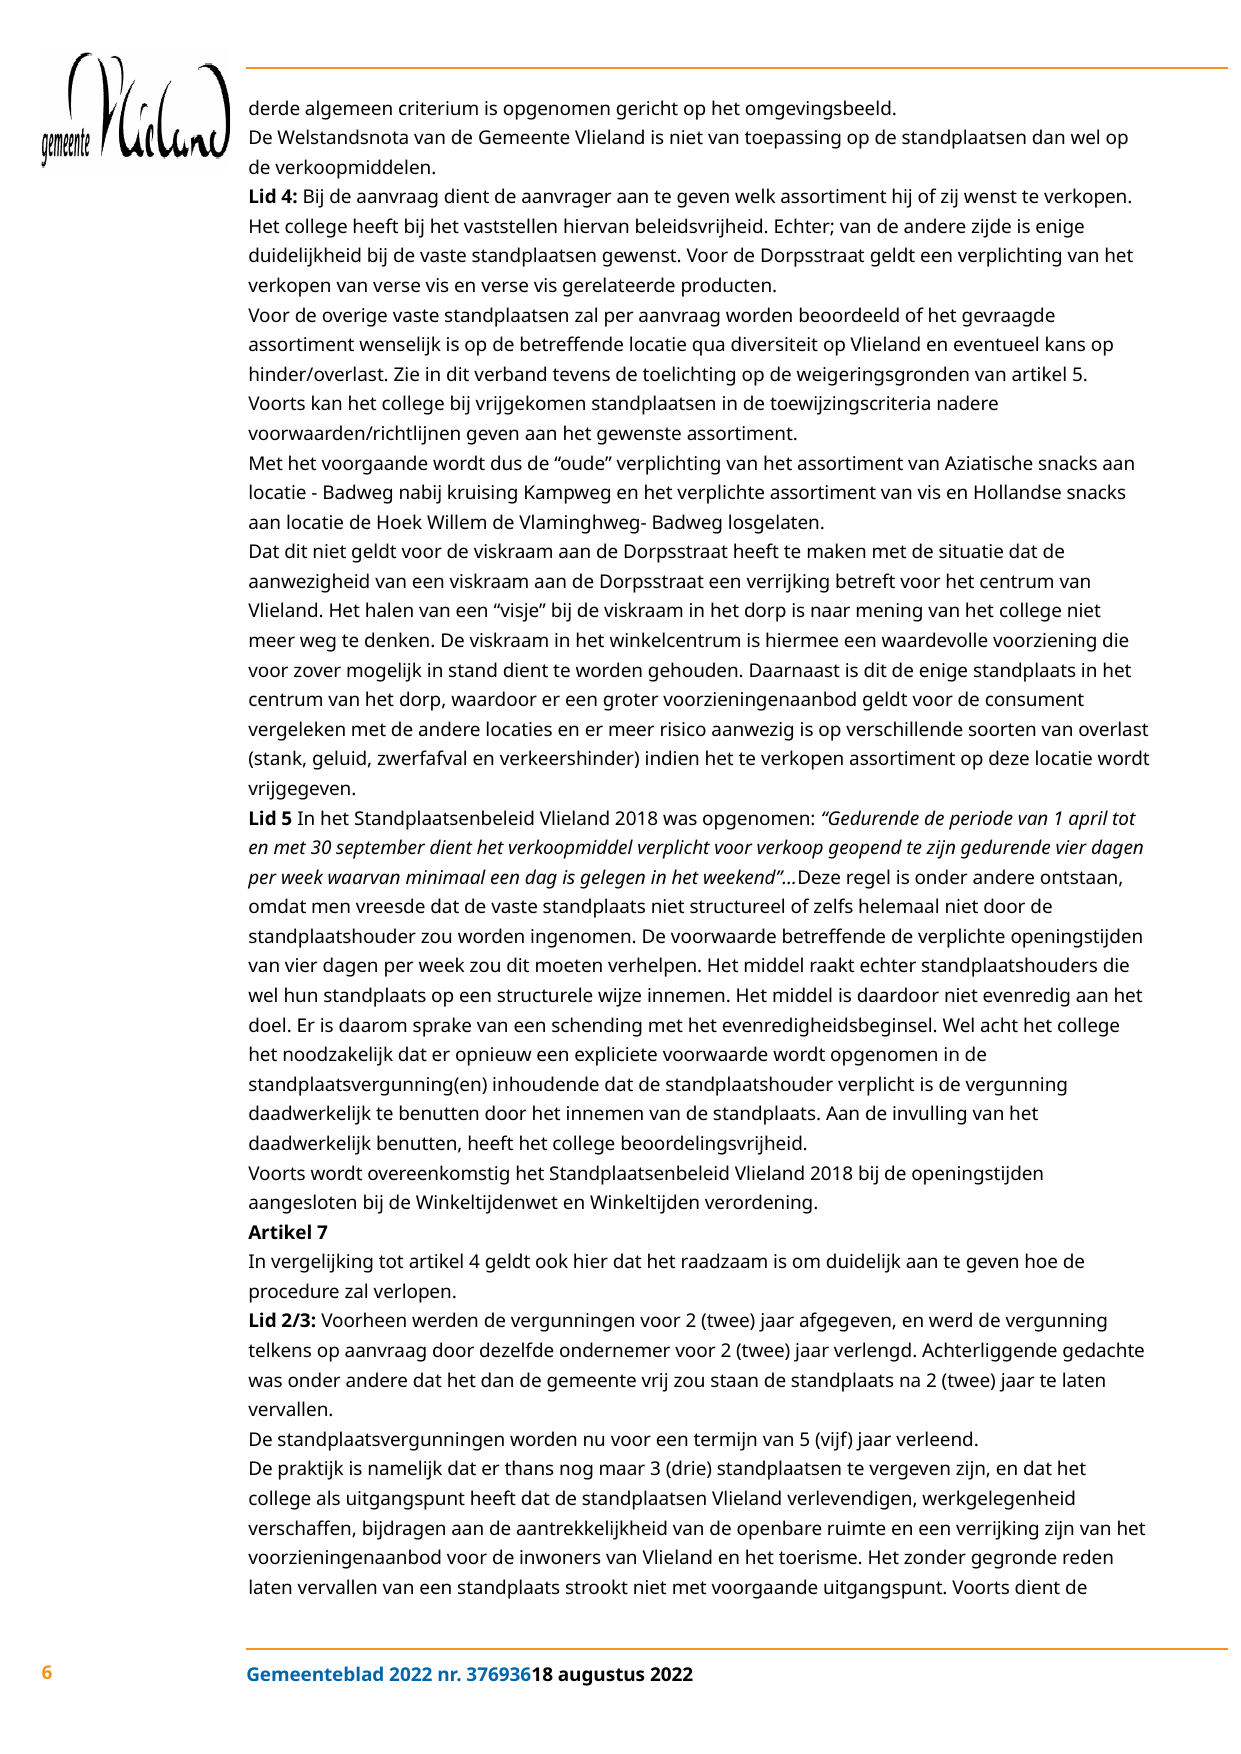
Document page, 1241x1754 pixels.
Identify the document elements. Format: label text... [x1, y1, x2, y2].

text De Welstandsnota van de Gemeente Vlieland is niet van toepassing op de standplaatsen dan wel op de verkoopmiddelen. [248, 124, 1152, 180]
picture [41, 47, 231, 172]
text Artikel 7 [248, 1219, 1152, 1245]
text Lid 2/3: Voorheen werden de vergunningen voor 2 (twee) jaar afgegeven, en werd de vergunning telkens op aanvraag door dezelfde ondernemer voor 2 (twee) jaar verlengd. Achterliggende gedachte was onder andere dat het dan de gemeente vrij zou staan de standplaats na 2 (twee) jaar te laten vervallen. [248, 1308, 1152, 1422]
text Het college heeft bij het vaststellen hiervan beleidsvrijheid. Echter; van de andere zijde is enige duidelijkheid bij de vaste standplaatsen gewenst. Voor de Dorpsstraat geldt een verplichting van het verkopen van verse vis en verse vis gerelateerde producten. [248, 213, 1152, 298]
text Voorts kan het college bij vrijgekomen standplaatsen in de toewijzingscriteria nadere voorwaarden/richtlijnen geven aan het gewenste assortiment. [248, 391, 1152, 446]
text Met het voorgaande wordt dus de “oude” verplichting van het assortiment van Aziatische snacks aan locatie - Badweg nabij kruising Kampweg en het verplichte assortiment van vis en Hollandse snacks aan locatie de Hoek Willem de Vlaminghweg- Badweg losgelaten. [248, 450, 1152, 535]
text De praktijk is namelijk dat er thans nog maar 3 (drie) standplaatsen te vergeven zijn, en dat het college als uitgangspunt heeft dat de standplaatsen Vlieland verlevendigen, werkgelegenheid verschaffen, bijdragen aan de aantrekkelijkheid van de openbare ruimte en een verrijking zijn van het voorzieningenaanbod voor de inwoners van Vlieland en het toerisme. Het zonder gegronde reden laten vervallen van een standplaats strookt niet met voorgaande uitgangspunt. Voorts dient de [248, 1456, 1152, 1600]
text In vergelijking tot artikel 4 geldt ook hier dat het raadzaam is om duidelijk aan te geven hoe de procedure zal verlopen. [248, 1248, 1152, 1304]
text Voor de overige vaste standplaatsen zal per aanvraag worden beoordeeld of het gevraagde assortiment wenselijk is op de betreffende locatie qua diversiteit op Vlieland en eventueel kans op hinder/overlast. Zie in dit verband tevens de toelichting op de weigeringsgronden van artikel 5. [248, 302, 1152, 387]
text Voorts wordt overeenkomstig het Standplaatsenbeleid Vlieland 2018 bij de openingstijden aangesloten bij de Winkeltijdenwet en Winkeltijden verordening. [248, 1160, 1152, 1215]
text Lid 5 In het Standplaatsenbeleid Vlieland 2018 was opgenomen: “Gedurende de periode van 1 april tot en met 30 september dient het verkoopmiddel verplicht voor verkoop geopend te zijn gedurende vier dagen per week waarvan minimaal een dag is gelegen in het weekend”…Deze regel is onder andere ontstaan, omdat men vreesde dat de vaste standplaats niet structureel of zelfs helemaal niet door de standplaatshouder zou worden ingenomen. De voorwaarde betreffende de verplichte openingstijden van vier dagen per week zou dit moeten verhelpen. Het middel raakt echter standplaatshouders die wel hun standplaats op een structurele wijze innemen. Het middel is daardoor niet evenredig aan het doel. Er is daarom sprake van een schending met het evenredigheidsbeginsel. Wel acht het college het noodzakelijk dat er opnieuw een expliciete voorwaarde wordt opgenomen in de standplaatsvergunning(en) inhoudende dat de standplaatshouder verplicht is de vergunning daadwerkelijk te benutten door het innemen van de standplaats. Aan de invulling van het daadwerkelijk benutten, heeft het college beoordelingsvrijheid. [248, 805, 1152, 1156]
text Dat dit niet geldt voor de viskraam aan de Dorpsstraat heeft te maken met de situatie dat de aanwezigheid van een viskraam aan de Dorpsstraat een verrijking betreft voor het centrum van Vlieland. Het halen van een “visje” bij de viskraam in het dorp is naar mening van het college niet meer weg te denken. De viskraam in het winkelcentrum is hiermee een waardevolle voorziening die voor zover mogelijk in stand dient te worden gehouden. Daarnaast is dit de enige standplaats in het centrum van het dorp, waardoor er een groter voorzieningenaanbod geldt voor de consument vergeleken met de andere locaties en er meer risico aanwezig is op verschillende soorten van overlast (stank, geluid, zwerfafval en verkeershinder) indien het te verkopen assortiment op deze locatie wordt vrijgegeven. [248, 538, 1152, 801]
text Lid 4: Bij de aanvraag dient de aanvrager aan te geven welk assortiment hij of zij wenst te verkopen. [248, 183, 1152, 209]
text De standplaatsvergunningen worden nu voor een termijn van 5 (vijf) jaar verleend. [248, 1426, 1152, 1452]
text derde algemeen criterium is opgenomen gericht op het omgevingsbeeld. [248, 95, 1152, 121]
